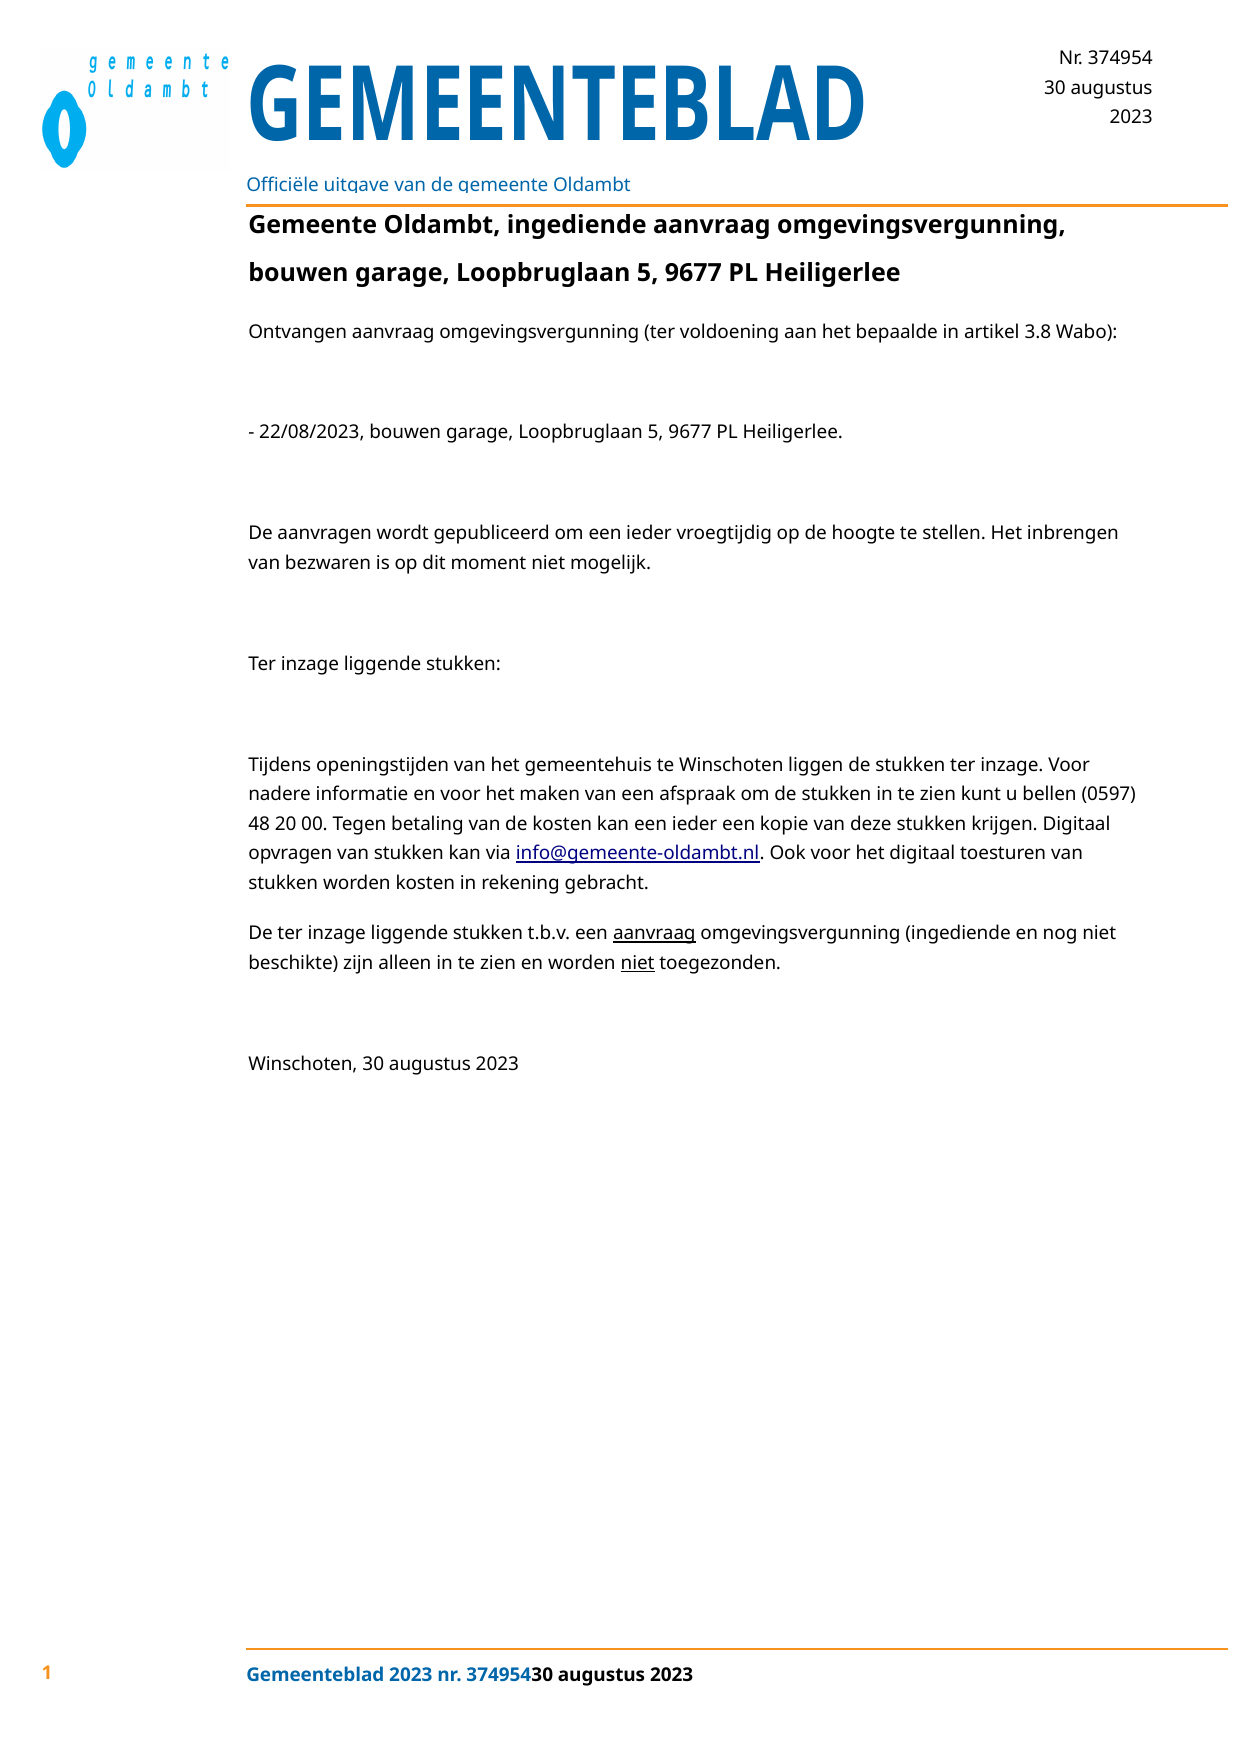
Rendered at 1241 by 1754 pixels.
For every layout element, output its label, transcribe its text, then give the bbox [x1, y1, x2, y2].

text De ter inzage liggende stukken t.b.v. een aanvraag omgevingsvergunning (ingediende en nog niet beschikte) zijn alleen in te zien en worden niet toegezonden. [248, 919, 1152, 975]
text - 22/08/2023, bouwen garage, Loopbruglaan 5, 9677 PL Heiligerlee. [248, 419, 1152, 444]
text Winschoten, 30 augustus 2023 [248, 1050, 1152, 1076]
text Gemeente Oldambt, ingediende aanvraag omgevingsvergunning, bouwen garage, Loopbruglaan 5, 9677 PL Heiligerlee [248, 207, 1152, 288]
text Ter inzage liggende stukken: [248, 650, 1152, 676]
text De aanvragen wordt gepubliceerd om een ieder vroegtijdig op de hoogte te stellen. Het inbrengen van bezwaren is op dit moment niet mogelijk. [248, 519, 1152, 575]
text Ontvangen aanvraag omgevingsvergunning (ter voldoening aan het bepaalde in artikel 3.8 Wabo): [248, 318, 1152, 344]
text Tijdens openingstijden van het gemeentehuis te Winschoten liggen de stukken ter inzage. Voor nadere informatie en voor het maken van een afspraak om de stukken in te zien kunt u bellen (0597) 48 20 00. Tegen betaling van de kosten kan een ieder een kopie van deze stukken krijgen. Digitaal opvragen van stukken kan via info@gemeente-oldambt.nl. Ook voor het digitaal toesturen van stukken worden kosten in rekening gebracht. [248, 751, 1152, 895]
picture [41, 47, 231, 172]
